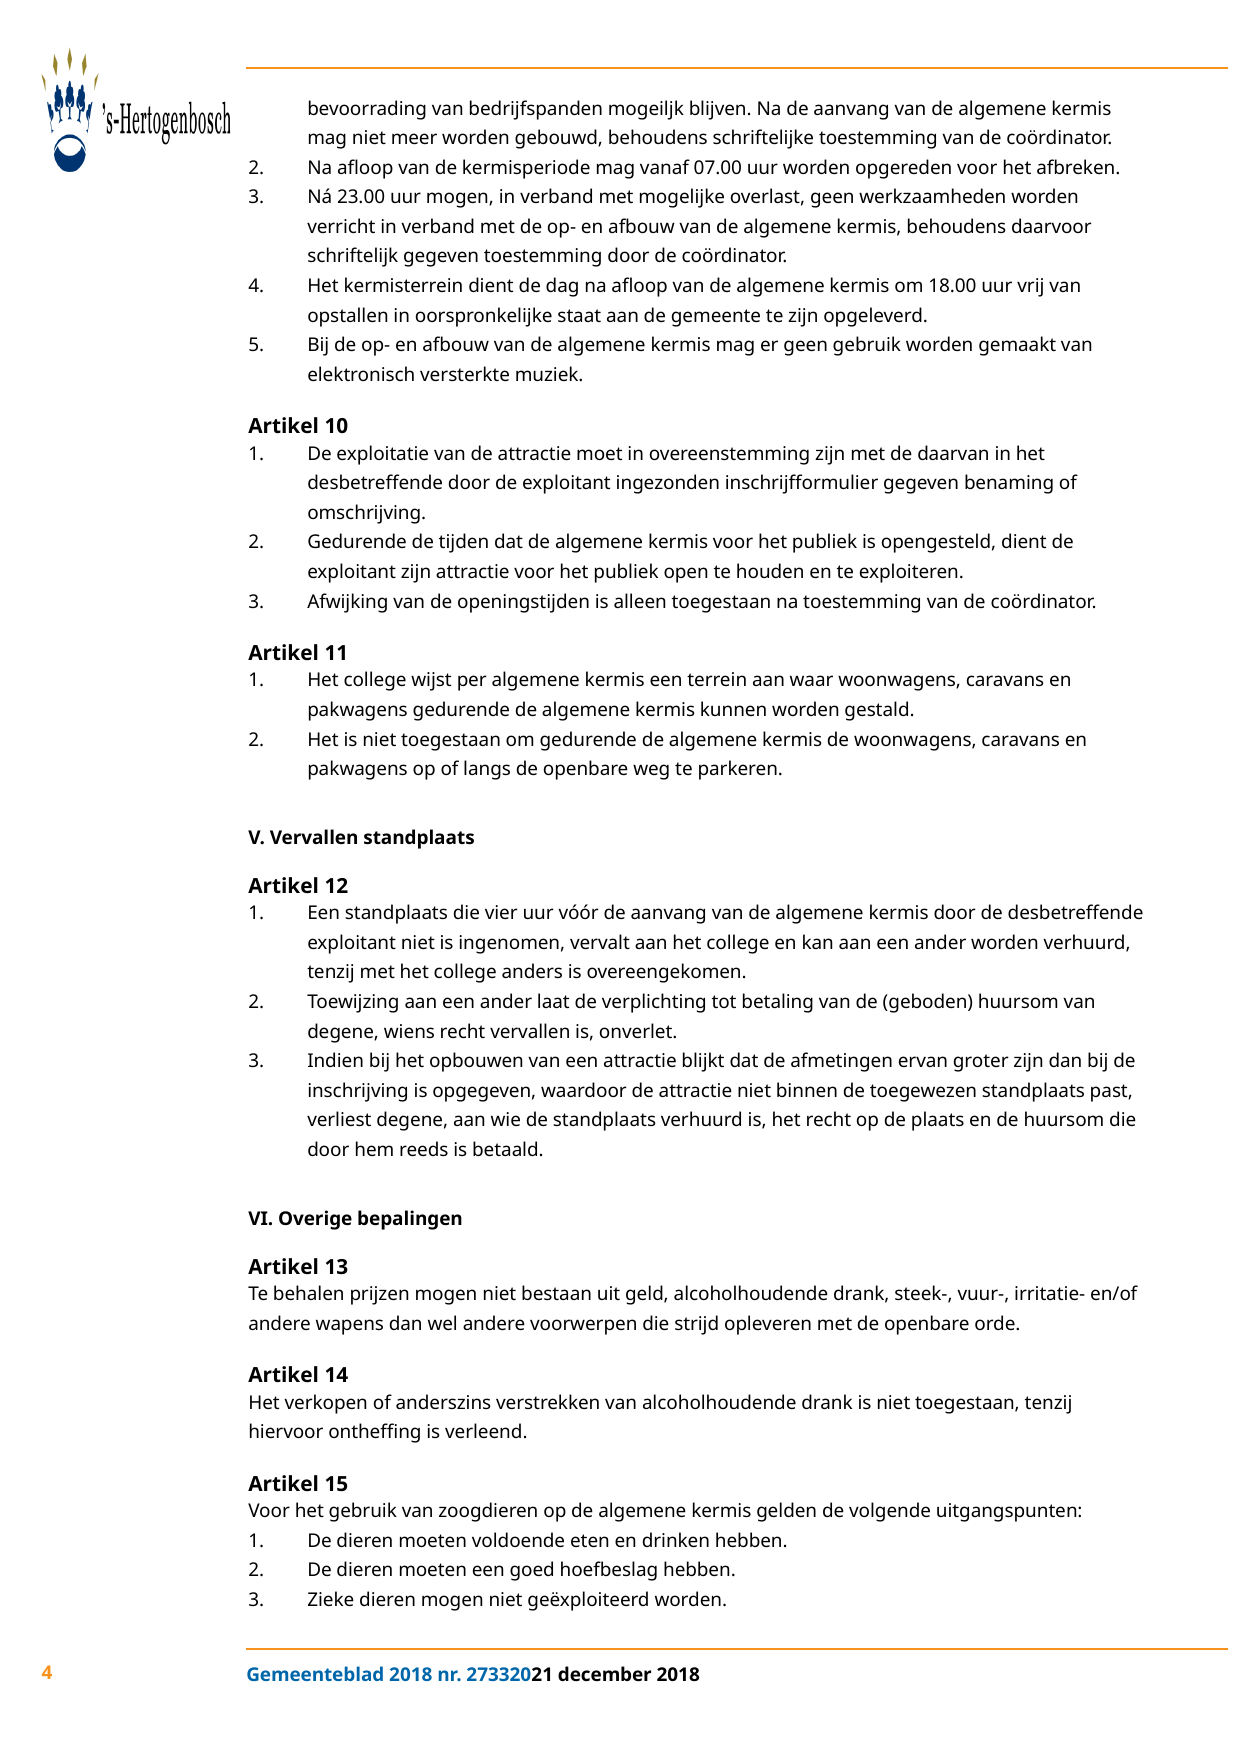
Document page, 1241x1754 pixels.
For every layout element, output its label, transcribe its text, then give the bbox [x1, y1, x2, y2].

list Het college wijst per algemene kermis een terrein aan waar woonwagens, caravans en pakwagens gedurende de algemene kermis kunnen worden gestald. [248, 667, 1152, 722]
text Artikel 14 [248, 1360, 1152, 1389]
list Een standplaats die vier uur vóór de aanvang van de algemene kermis door de desbetreffende exploitant niet is ingenomen, vervalt aan het college en kan aan een ander worden verhuurd, tenzij met het college anders is overeengekomen. [248, 899, 1152, 984]
list Het kermisterrein dient de dag na afloop van de algemene kermis om 18.00 uur vrij van opstallen in oorspronkelijke staat aan de gemeente te zijn opgeleverd. [248, 272, 1152, 328]
text Artikel 13 [248, 1252, 1152, 1280]
text Artikel 15 [248, 1469, 1152, 1497]
list Na afloop van de kermisperiode mag vanaf 07.00 uur worden opgereden voor het afbreken. [248, 154, 1152, 180]
picture [41, 47, 231, 172]
list De exploitatie van de attractie moet in overeenstemming zijn met de daarvan in het desbetreffende door de exploitant ingezonden inschrijfformulier gegeven benaming of omschrijving. [248, 440, 1152, 525]
text Voor het gebruik van zoogdieren op de algemene kermis gelden de volgende uitgangspunten: [248, 1497, 1152, 1523]
list Ná 23.00 uur mogen, in verband met mogelijke overlast, geen werkzaamheden worden verricht in verband met de op- en afbouw van de algemene kermis, behoudens daarvoor schriftelijk gegeven toestemming door de coördinator. [248, 183, 1152, 268]
list Indien bij het opbouwen van een attractie blijkt dat de afmetingen ervan groter zijn dan bij de inschrijving is opgegeven, waardoor de attractie niet binnen de toegewezen standplaats past, verliest degene, aan wie de standplaats verhuurd is, het recht op de plaats en de huursom die door hem reeds is betaald. [248, 1047, 1152, 1162]
list De dieren moeten voldoende eten en drinken hebben. [248, 1527, 1152, 1553]
text Te behalen prijzen mogen niet bestaan uit geld, alcoholhoudende drank, steek-, vuur-, irritatie- en/of andere wapens dan wel andere voorwerpen die strijd opleveren met de openbare orde. [248, 1280, 1152, 1336]
text VI. Overige bepalingen [248, 1203, 1152, 1231]
list De dieren moeten een goed hoefbeslag hebben. [248, 1556, 1152, 1582]
list Het is niet toegestaan om gedurende de algemene kermis de woonwagens, caravans en pakwagens op of langs de openbare weg te parkeren. [248, 726, 1152, 781]
text Artikel 10 [248, 411, 1152, 440]
list Zieke dieren mogen niet geëxploiteerd worden. [248, 1586, 1152, 1612]
text Artikel 12 [248, 871, 1152, 899]
text Artikel 11 [248, 638, 1152, 667]
list Afwijking van de openingstijden is alleen toegestaan na toestemming van de coördinator. [248, 588, 1152, 613]
list Toewijzing aan een ander laat de verplichting tot betaling van de (geboden) huursom van degene, wiens recht vervallen is, onverlet. [248, 988, 1152, 1044]
text Het verkopen of anderszins verstrekken van alcoholhoudende drank is niet toegestaan, tenzij hiervoor ontheffing is verleend. [248, 1389, 1152, 1444]
list Bij de op- en afbouw van de algemene kermis mag er geen gebruik worden gemaakt van elektronisch versterkte muziek. [248, 331, 1152, 387]
list bevoorrading van bedrijfspanden mogeiljk blijven. Na de aanvang van de algemene kermis mag niet meer worden gebouwd, behoudens schriftelijke toestemming van de coördinator. [248, 95, 1152, 150]
list Gedurende de tijden dat de algemene kermis voor het publiek is opengesteld, dient de exploitant zijn attractie voor het publiek open te houden en te exploiteren. [248, 529, 1152, 584]
text V. Vervallen standplaats [248, 822, 1152, 850]
